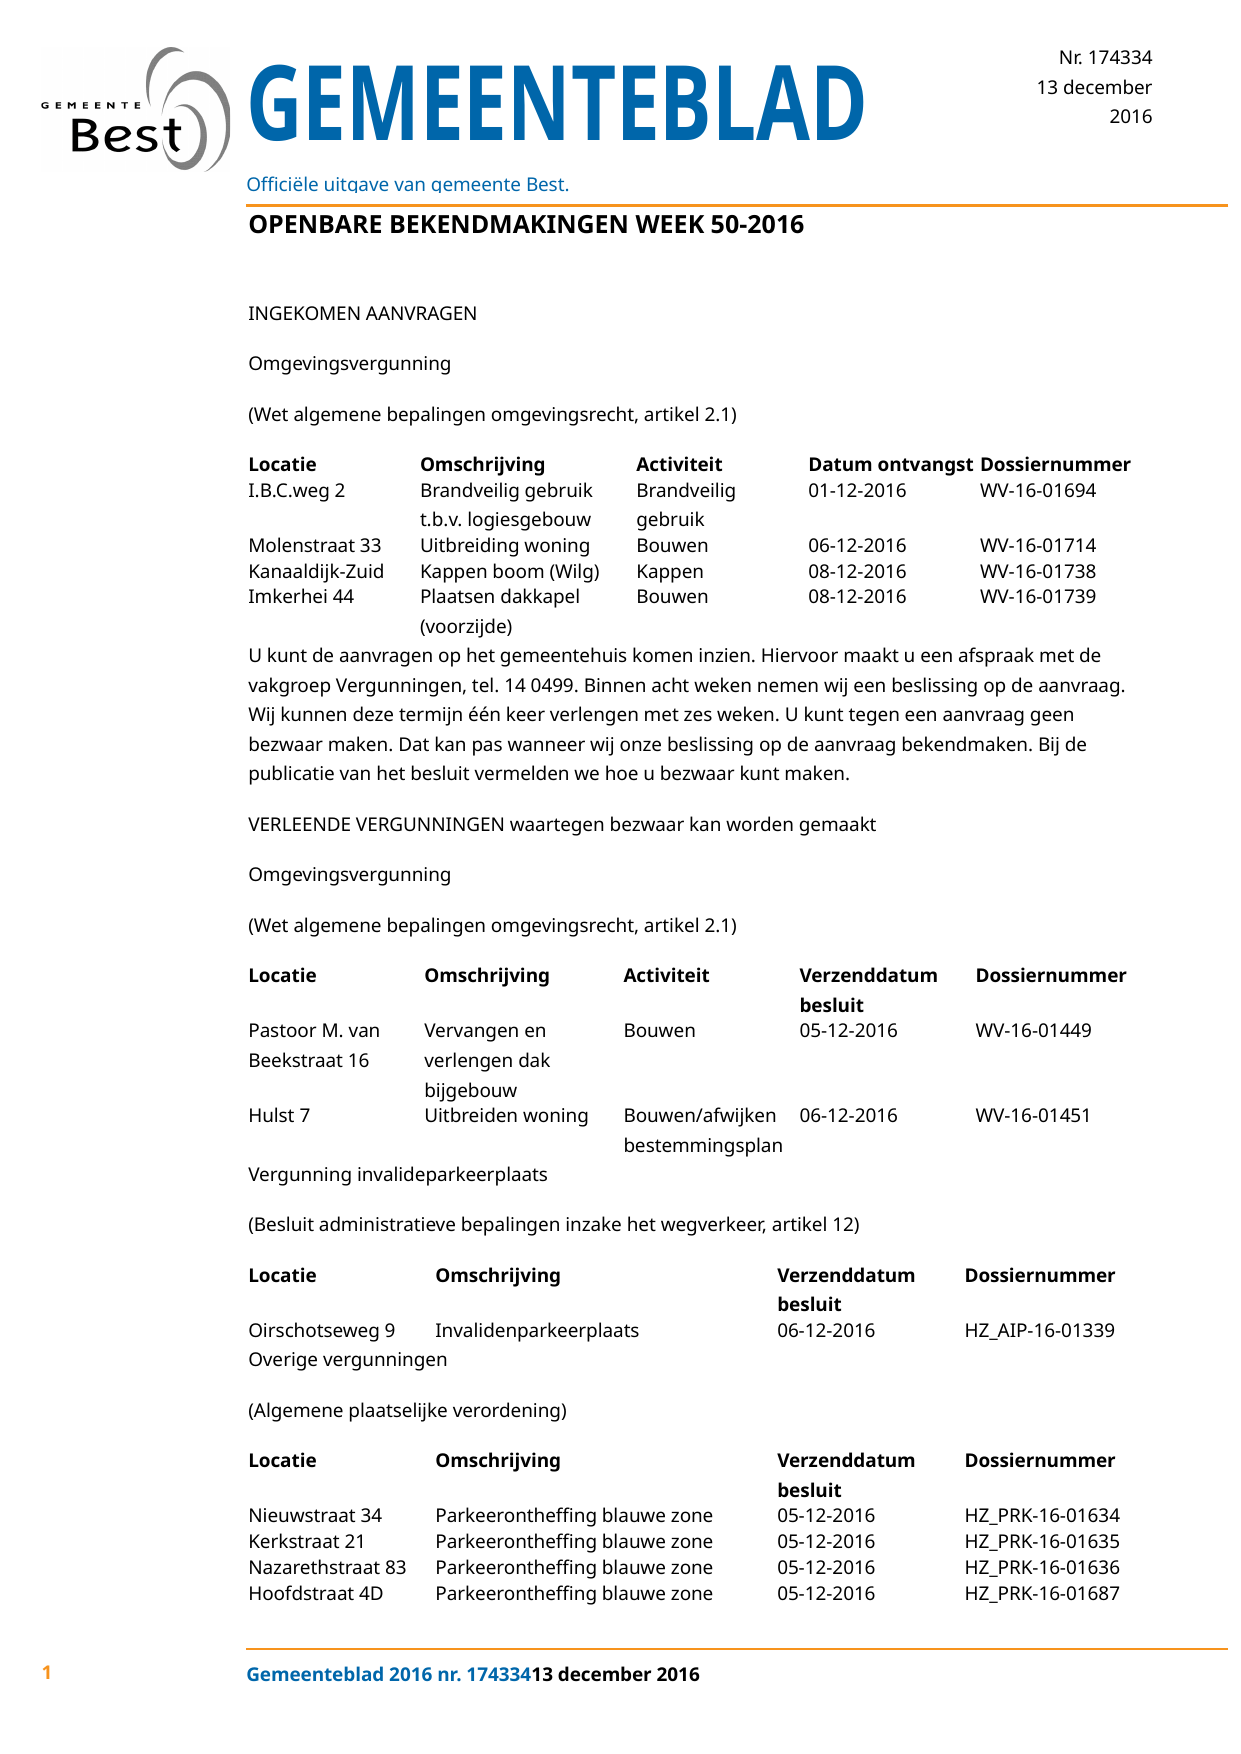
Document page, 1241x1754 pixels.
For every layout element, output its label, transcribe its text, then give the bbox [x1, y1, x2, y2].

table_cell Bouwen [636, 532, 808, 558]
table_cell Hulst 7 [248, 1103, 424, 1158]
table_cell Kappen [636, 558, 808, 584]
table_cell 08-12-2016 [808, 584, 980, 639]
table_header Dossiernummer [980, 451, 1152, 477]
table_cell Invalidenparkeerplaats [435, 1318, 777, 1343]
table_cell Bouwen/afwijken bestemmingsplan [623, 1103, 799, 1158]
table_cell Parkeerontheffing blauwe zone [435, 1554, 777, 1580]
table_cell Vervangen en verlengen dak bijgebouw [424, 1018, 623, 1103]
table_cell 05-12-2016 [777, 1554, 964, 1580]
table_header Activiteit [623, 963, 799, 1018]
table_cell HZ_AIP-16-01339 [964, 1318, 1152, 1343]
text OPENBARE BEKENDMAKINGEN WEEK 50-2016 [248, 207, 1152, 241]
table_cell WV-16-01449 [975, 1018, 1152, 1103]
table_header Activiteit [636, 451, 808, 477]
table_cell Kappen boom (Wilg) [420, 558, 636, 584]
table_cell Pastoor M. van Beekstraat 16 [248, 1018, 424, 1103]
table_cell Hoofdstraat 4D [248, 1580, 435, 1606]
table_header Locatie [248, 451, 420, 477]
table_cell Brandveilig gebruik [636, 477, 808, 532]
table_header Locatie [248, 963, 424, 1018]
table_cell Nazarethstraat 83 [248, 1554, 435, 1580]
table_header Dossiernummer [964, 1447, 1152, 1503]
table_header Omschrijving [435, 1262, 777, 1317]
table_header Verzenddatum besluit [777, 1262, 964, 1317]
table_header Omschrijving [420, 451, 636, 477]
table_cell Bouwen [636, 584, 808, 639]
table_cell I.B.C.weg 2 [248, 477, 420, 532]
table_cell Oirschotseweg 9 [248, 1318, 435, 1343]
table_cell Kerkstraat 21 [248, 1528, 435, 1554]
table_cell Nieuwstraat 34 [248, 1503, 435, 1528]
text Omgevingsvergunning [248, 861, 1152, 887]
table_cell Plaatsen dakkapel (voorzijde) [420, 584, 636, 639]
table_cell 06-12-2016 [777, 1318, 964, 1343]
table_cell 05-12-2016 [777, 1528, 964, 1554]
text U kunt de aanvragen op het gemeentehuis komen inzien. Hiervoor maakt u een afspraak met de vakgroep Vergunningen, tel. 14 0499. Binnen acht weken nemen wij een beslissing op de aanvraag. Wij kunnen deze termijn één keer verlengen met zes weken. U kunt tegen een aanvraag geen bezwaar maken. Dat kan pas wanneer wij onze beslissing op de aanvraag bekendmaken. Bij de publicatie van het besluit vermelden we hoe u bezwaar kunt maken. [248, 642, 1152, 786]
picture [41, 47, 231, 172]
text (Wet algemene bepalingen omgevingsrecht, artikel 2.1) [248, 912, 1152, 938]
text (Wet algemene bepalingen omgevingsrecht, artikel 2.1) [248, 401, 1152, 426]
table_header Locatie [248, 1447, 435, 1503]
table_header Verzenddatum besluit [799, 963, 975, 1018]
table_cell HZ_PRK-16-01636 [964, 1554, 1152, 1580]
table_cell Parkeerontheffing blauwe zone [435, 1503, 777, 1528]
text VERLEENDE VERGUNNINGEN waartegen bezwaar kan worden gemaakt [248, 811, 1152, 837]
table_cell HZ_PRK-16-01687 [964, 1580, 1152, 1606]
table_cell 08-12-2016 [808, 558, 980, 584]
table_cell HZ_PRK-16-01634 [964, 1503, 1152, 1528]
table_cell Bouwen [623, 1018, 799, 1103]
table_header Locatie [248, 1262, 435, 1317]
table_cell WV-16-01739 [980, 584, 1152, 639]
text (Besluit administratieve bepalingen inzake het wegverkeer, artikel 12) [248, 1212, 1152, 1237]
table_cell Parkeerontheffing blauwe zone [435, 1580, 777, 1606]
table_cell WV-16-01451 [975, 1103, 1152, 1158]
table_header Verzenddatum besluit [777, 1447, 964, 1503]
table_cell Uitbreiding woning [420, 532, 636, 558]
table_cell 06-12-2016 [799, 1103, 975, 1158]
text (Algemene plaatselijke verordening) [248, 1397, 1152, 1422]
text Omgevingsvergunning [248, 350, 1152, 376]
table_header Omschrijving [435, 1447, 777, 1503]
table_cell 05-12-2016 [777, 1580, 964, 1606]
table_header Datum ontvangst [808, 451, 980, 477]
table_cell WV-16-01738 [980, 558, 1152, 584]
table_cell 01-12-2016 [808, 477, 980, 532]
table_cell 05-12-2016 [799, 1018, 975, 1103]
table_cell Kanaaldijk-Zuid [248, 558, 420, 584]
table_cell HZ_PRK-16-01635 [964, 1528, 1152, 1554]
text INGEKOMEN AANVRAGEN [248, 300, 1152, 326]
table_cell 05-12-2016 [777, 1503, 964, 1528]
table_cell WV-16-01714 [980, 532, 1152, 558]
table_cell 06-12-2016 [808, 532, 980, 558]
table_header Dossiernummer [964, 1262, 1152, 1317]
table_cell Uitbreiden woning [424, 1103, 623, 1158]
table_header Dossiernummer [975, 963, 1152, 1018]
text Overige vergunningen [248, 1346, 1152, 1372]
table_cell WV-16-01694 [980, 477, 1152, 532]
text Vergunning invalideparkeerplaats [248, 1161, 1152, 1187]
table_cell Imkerhei 44 [248, 584, 420, 639]
table_cell Molenstraat 33 [248, 532, 420, 558]
table_cell Brandveilig gebruik t.b.v. logiesgebouw [420, 477, 636, 532]
table_cell Parkeerontheffing blauwe zone [435, 1528, 777, 1554]
table_header Omschrijving [424, 963, 623, 1018]
